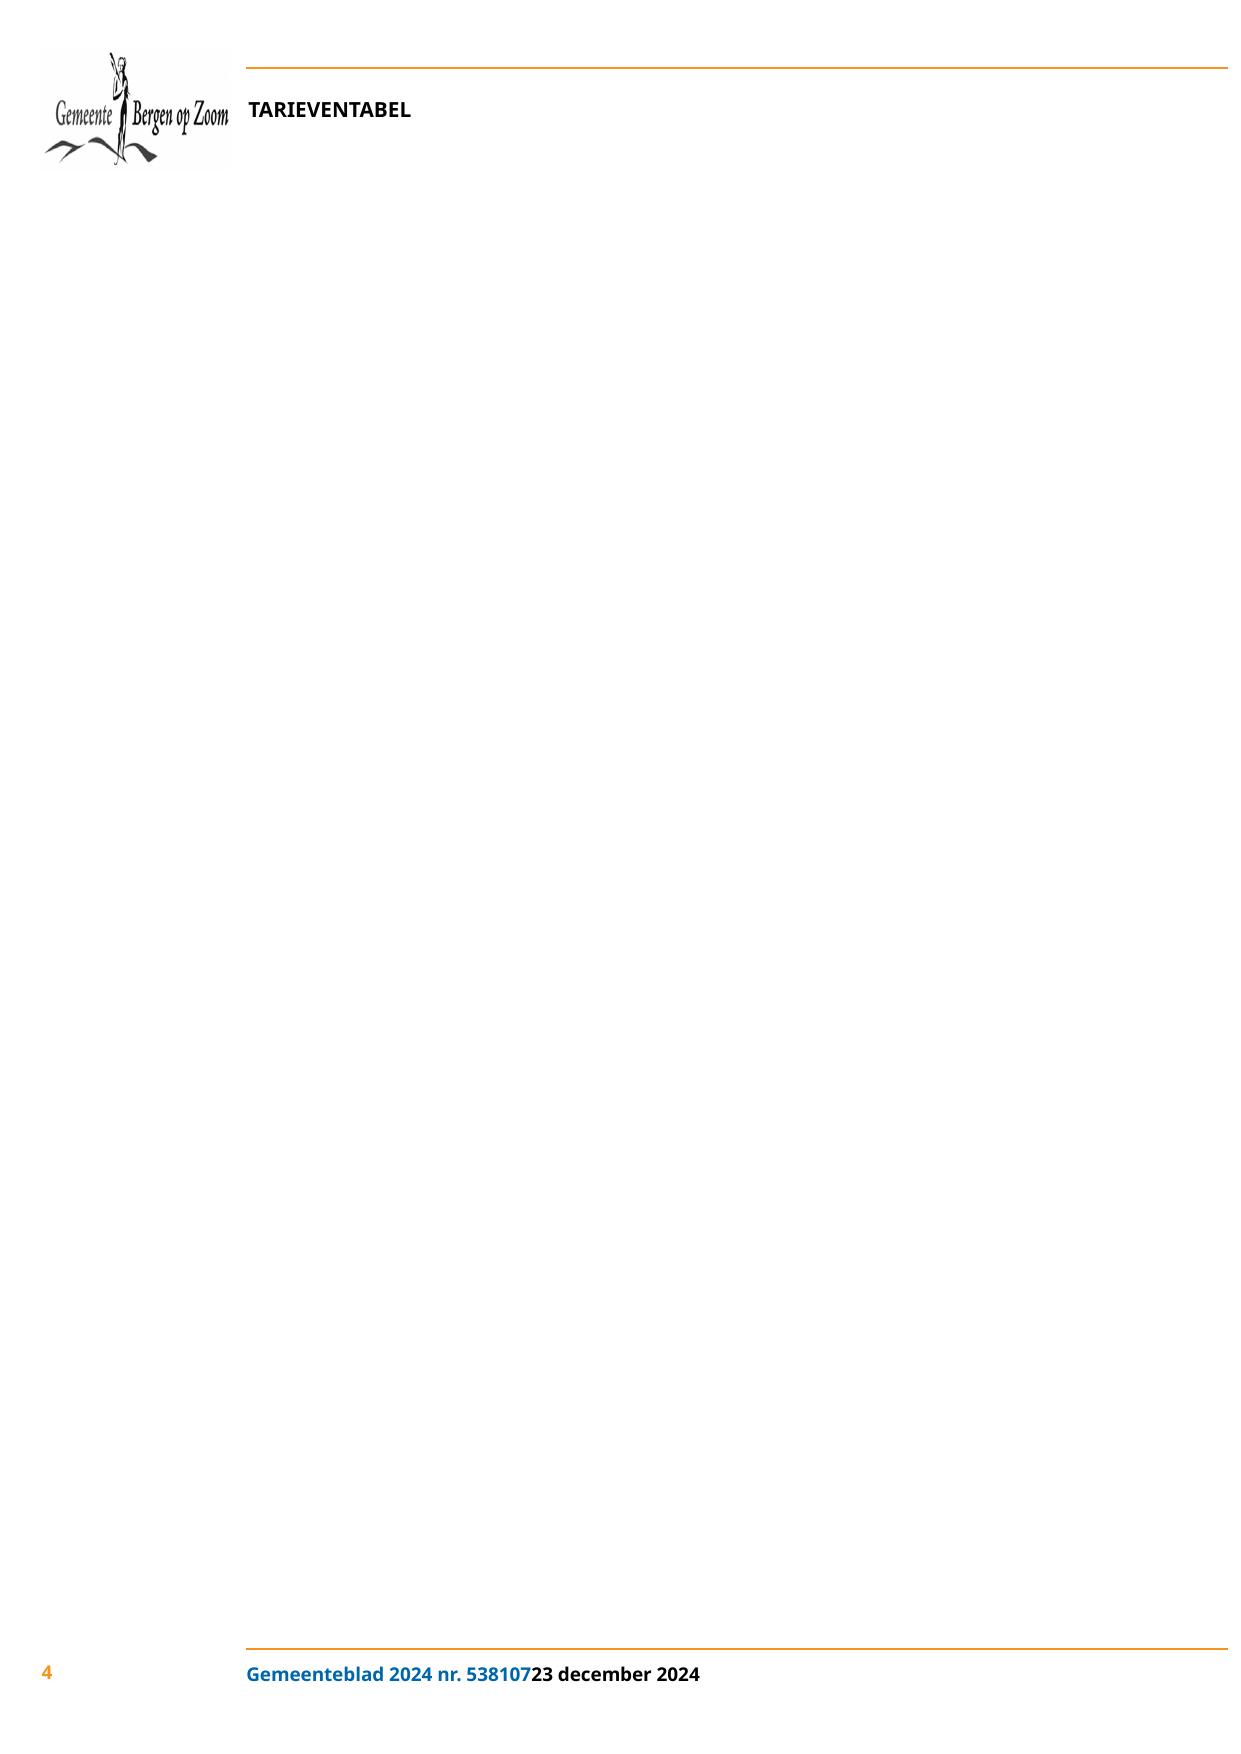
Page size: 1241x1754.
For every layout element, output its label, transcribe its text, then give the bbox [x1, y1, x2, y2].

picture [41, 47, 231, 172]
text TARIEVENTABEL [248, 95, 1152, 123]
